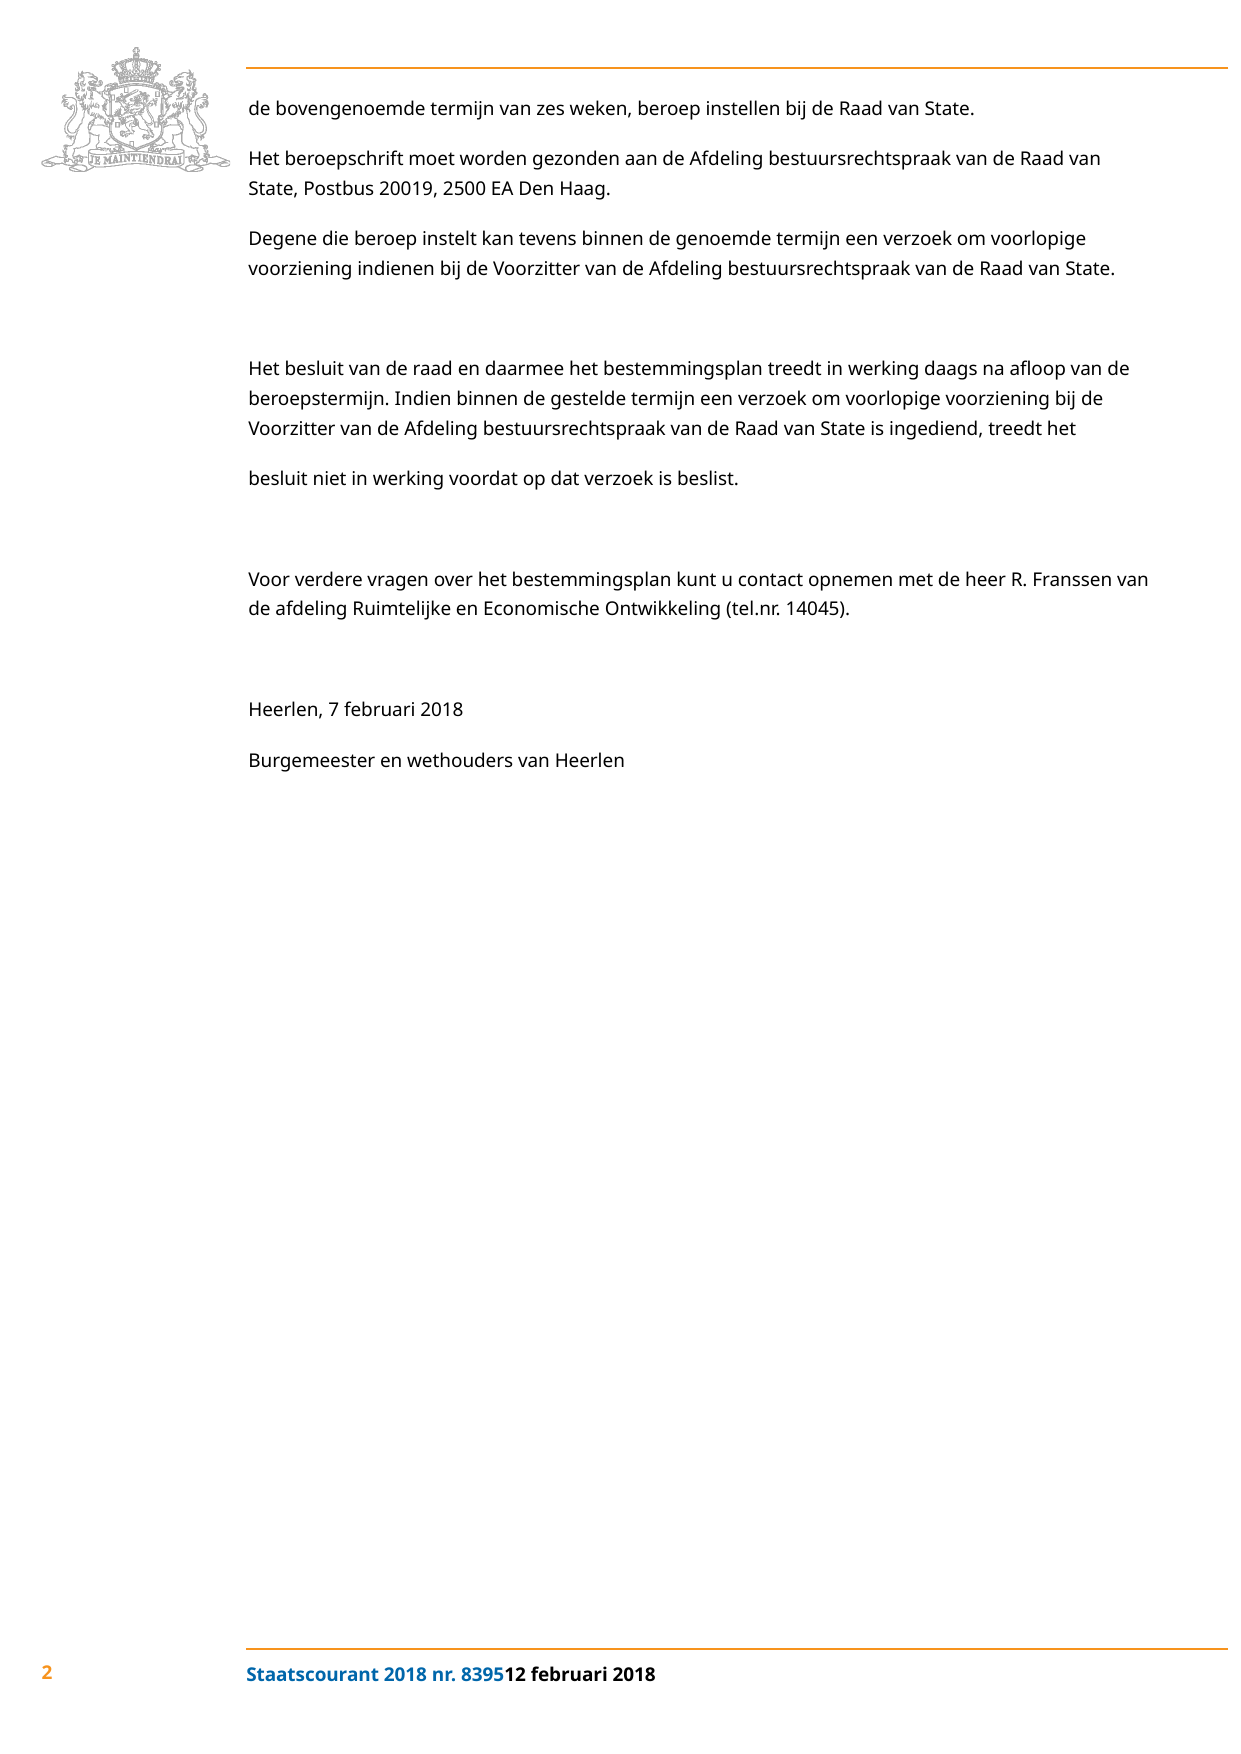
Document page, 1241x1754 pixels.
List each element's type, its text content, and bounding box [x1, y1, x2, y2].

text Voor verdere vragen over het bestemmingsplan kunt u contact opnemen met de heer R. Franssen van de afdeling Ruimtelijke en Economische Ontwikkeling (tel.nr. 14045). [248, 566, 1152, 621]
text Degene die beroep instelt kan tevens binnen de genoemde termijn een verzoek om voorlopige voorziening indienen bij de Voorzitter van de Afdeling bestuursrechtspraak van de Raad van State. [248, 225, 1152, 281]
text Het beroepschrift moet worden gezonden aan de Afdeling bestuursrechtspraak van de Raad van State, Postbus 20019, 2500 EA Den Haag. [248, 145, 1152, 201]
text besluit niet in werking voordat op dat verzoek is beslist. [248, 465, 1152, 491]
text Burgemeester en wethouders van Heerlen [248, 747, 1152, 773]
picture [41, 47, 231, 172]
text de bovengenoemde termijn van zes weken, beroep instellen bij de Raad van State. [248, 95, 1152, 121]
text Het besluit van de raad en daarmee het bestemmingsplan treedt in werking daags na afloop van de beroepstermijn. Indien binnen de gestelde termijn een verzoek om voorlopige voorziening bij de Voorzitter van de Afdeling bestuursrechtspraak van de Raad van State is ingediend, treedt het [248, 356, 1152, 441]
text Heerlen, 7 februari 2018 [248, 696, 1152, 722]
